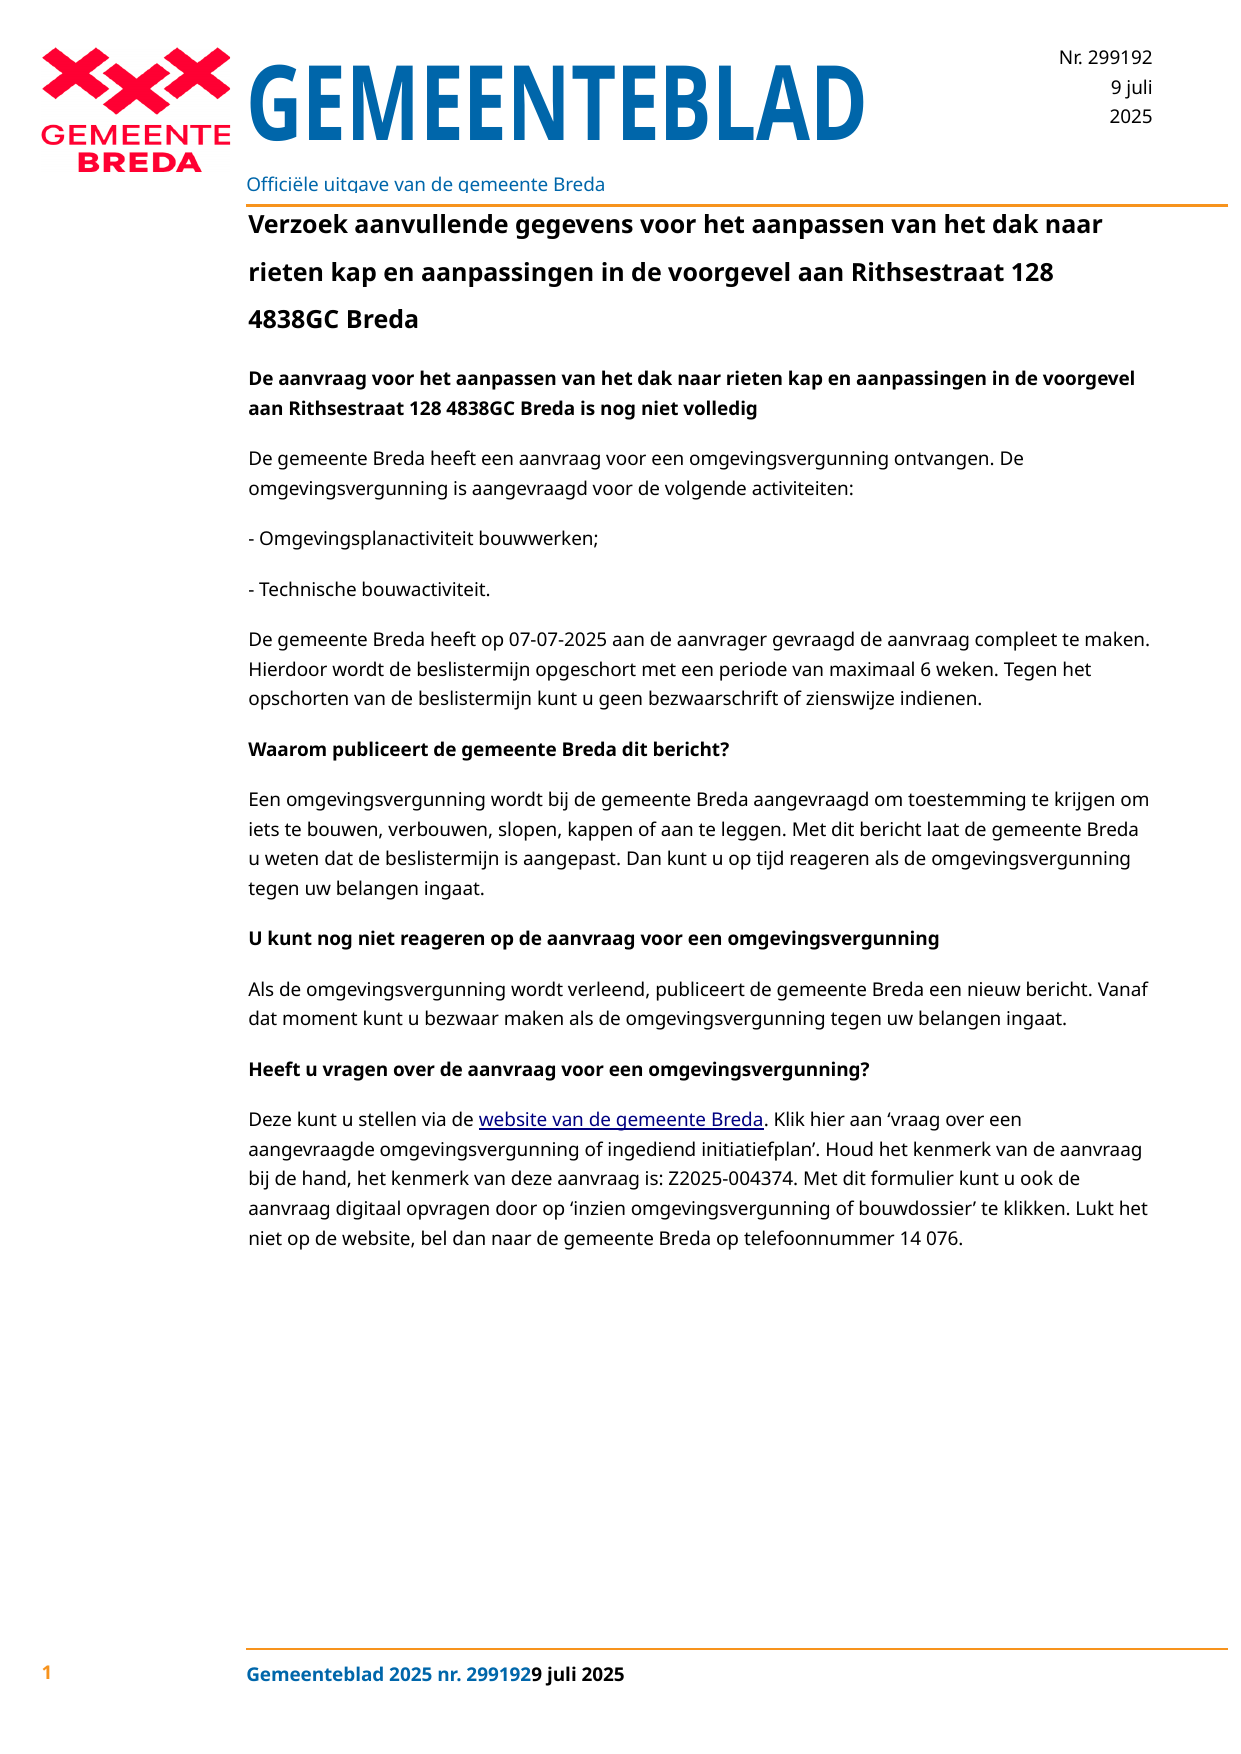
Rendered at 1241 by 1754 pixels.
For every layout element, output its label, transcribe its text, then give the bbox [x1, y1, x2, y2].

text De gemeente Breda heeft een aanvraag voor een omgevingsvergunning ontvangen. De omgevingsvergunning is aangevraagd voor de volgende activiteiten: [248, 446, 1152, 501]
text Een omgevingsvergunning wordt bij de gemeente Breda aangevraagd om toestemming te krijgen om iets te bouwen, verbouwen, slopen, kappen of aan te leggen. Met dit bericht laat de gemeente Breda u weten dat de beslistermijn is aangepast. Dan kunt u op tijd reageren als de omgevingsvergunning tegen uw belangen ingaat. [248, 786, 1152, 901]
text Heeft u vragen over de aanvraag voor een omgevingsvergunning? [248, 1056, 1152, 1082]
text - Omgevingsplanactiviteit bouwwerken; [248, 526, 1152, 551]
text Verzoek aanvullende gegevens voor het aanpassen van het dak naar rieten kap en aanpassingen in de voorgevel aan Rithsestraat 128 4838GC Breda [248, 207, 1152, 336]
text Als de omgevingsvergunning wordt verleend, publiceert de gemeente Breda een nieuw bericht. Vanaf dat moment kunt u bezwaar maken als de omgevingsvergunning tegen uw belangen ingaat. [248, 976, 1152, 1031]
text U kunt nog niet reageren op de aanvraag voor een omgevingsvergunning [248, 926, 1152, 951]
text De aanvraag voor het aanpassen van het dak naar rieten kap en aanpassingen in de voorgevel aan Rithsestraat 128 4838GC Breda is nog niet volledig [248, 366, 1152, 421]
text - Technische bouwactiviteit. [248, 576, 1152, 602]
text Waarom publiceert de gemeente Breda dit bericht? [248, 736, 1152, 762]
text De gemeente Breda heeft op 07-07-2025 aan de aanvrager gevraagd de aanvraag compleet te maken. Hierdoor wordt de beslistermijn opgeschort met een periode van maximaal 6 weken. Tegen het opschorten van de beslistermijn kunt u geen bezwaarschrift of zienswijze indienen. [248, 626, 1152, 711]
picture [41, 47, 231, 172]
text Deze kunt u stellen via de website van de gemeente Breda. Klik hier aan ‘vraag over een aangevraagde omgevingsvergunning of ingediend initiatiefplan’. Houd het kenmerk van de aanvraag bij de hand, het kenmerk van deze aanvraag is: Z2025-004374. Met dit formulier kunt u ook de aanvraag digitaal opvragen door op ‘inzien omgevingsvergunning of bouwdossier’ te klikken. Lukt het niet op de website, bel dan naar de gemeente Breda op telefoonnummer 14 076. [248, 1106, 1152, 1250]
